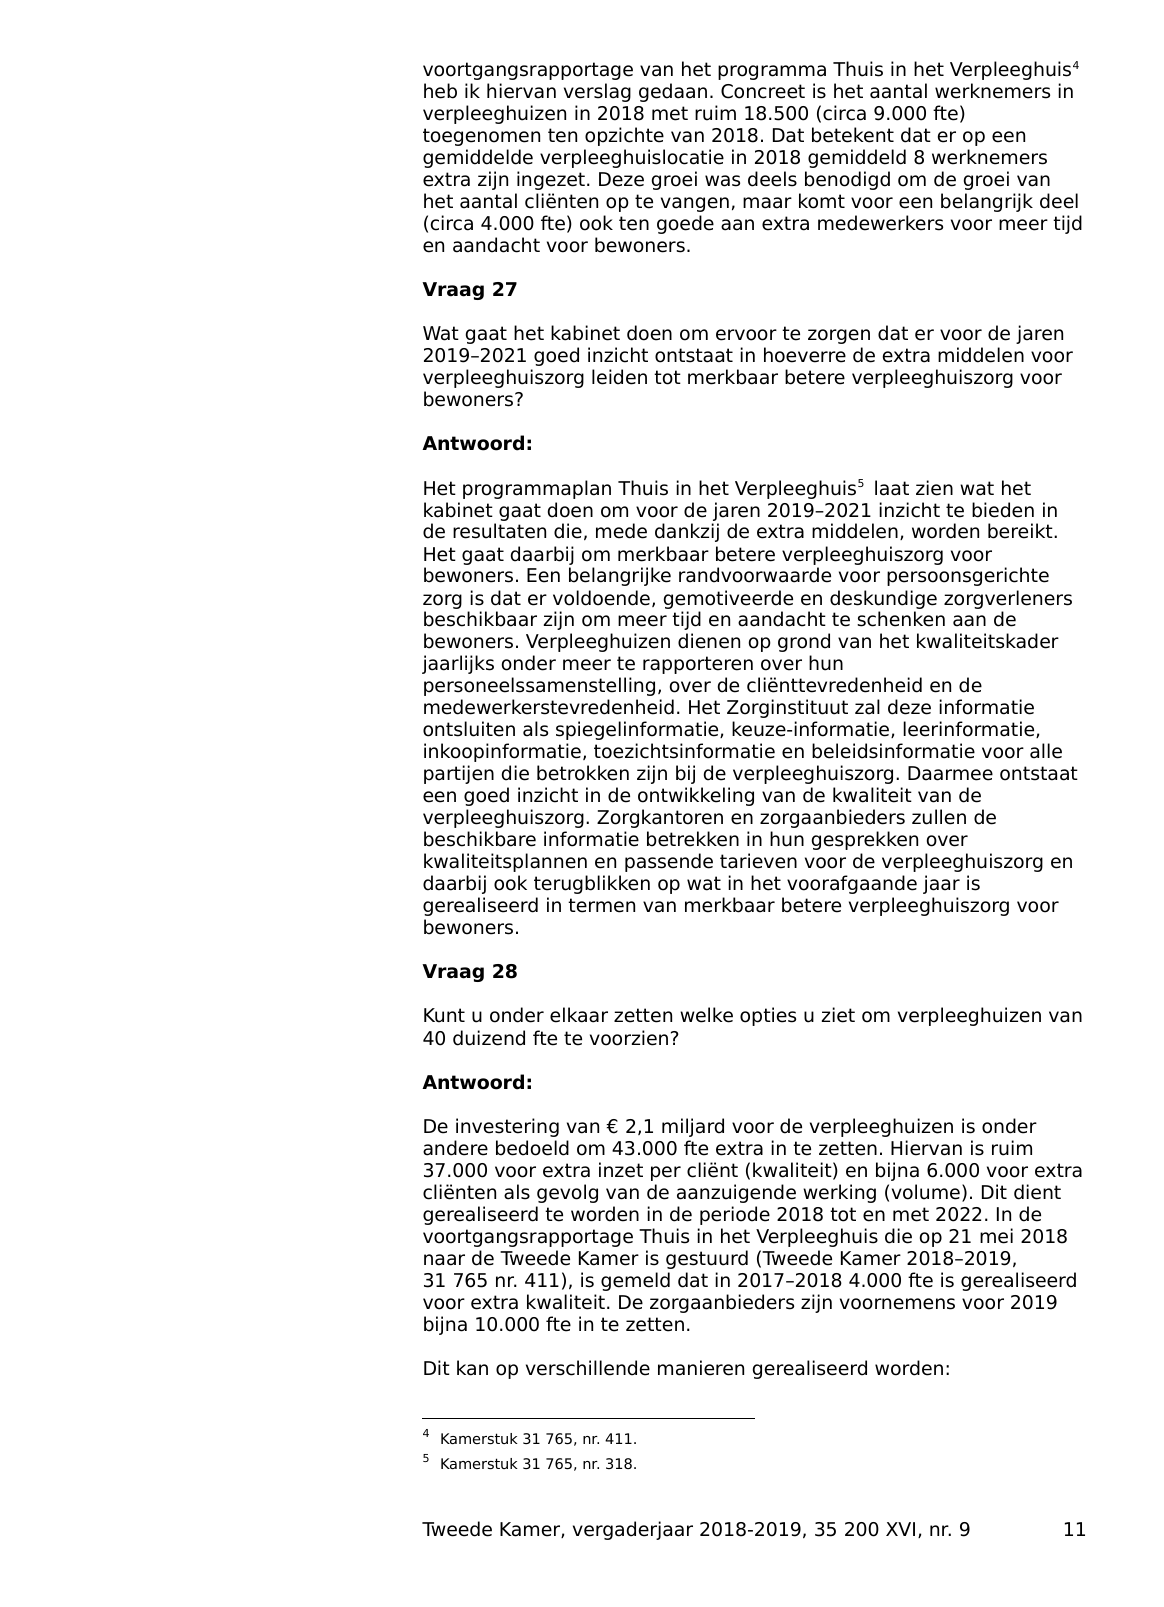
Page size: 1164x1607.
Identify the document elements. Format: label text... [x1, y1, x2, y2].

text Kamerstuk 31 765, nr. 411. [422, 1427, 1087, 1449]
subtitle Antwoord: [422, 1072, 1087, 1093]
text voortgangsrapportage van het programma Thuis in het Verpleeghuis heb ik hiervan verslag gedaan. Concreet is het aantal werknemers in verpleeghuizen in 2018 met ruim 18.500 (circa 9.000 fte) toegenomen ten opzichte van 2018. Dat betekent dat er op een gemiddelde verpleeghuislocatie in 2018 gemiddeld 8 werknemers extra zijn ingezet. Deze groei was deels benodigd om de groei van het aantal cliënten op te vangen, maar komt voor een belangrijk deel (circa 4.000 fte) ook ten goede aan extra medewerkers voor meer tijd en aandacht voor bewoners. [422, 59, 1087, 257]
text Wat gaat het kabinet doen om ervoor te zorgen dat er voor de jaren 2019–2021 goed inzicht ontstaat in hoeverre de extra middelen voor verpleeghuiszorg leiden tot merkbaar betere verpleeghuiszorg voor bewoners? [422, 323, 1087, 411]
text Het programmaplan Thuis in het Verpleeghuis laat zien wat het kabinet gaat doen om voor de jaren 2019–2021 inzicht te bieden in de resultaten die, mede dankzij de extra middelen, worden bereikt. Het gaat daarbij om merkbaar betere verpleeghuiszorg voor bewoners. Een belangrijke randvoorwaarde voor persoonsgerichte zorg is dat er voldoende, gemotiveerde en deskundige zorgverleners beschikbaar zijn om meer tijd en aandacht te schenken aan de bewoners. Verpleeghuizen dienen op grond van het kwaliteitskader jaarlijks onder meer te rapporteren over hun personeelssamenstelling, over de cliënttevredenheid en de medewerkerstevredenheid. Het Zorginstituut zal deze informatie ontsluiten als spiegelinformatie, keuze-informatie, leerinformatie, inkoopinformatie, toezichtsinformatie en beleidsinformatie voor alle partijen die betrokken zijn bij de verpleeghuiszorg. Daarmee ontstaat een goed inzicht in de ontwikkeling van de kwaliteit van de verpleeghuiszorg. Zorgkantoren en zorgaanbieders zullen de beschikbare informatie betrekken in hun gesprekken over kwaliteitsplannen en passende tarieven voor de verpleeghuiszorg en daarbij ook terugblikken op wat in het voorafgaande jaar is gerealiseerd in termen van merkbaar betere verpleeghuiszorg voor bewoners. [422, 477, 1087, 939]
text Kamerstuk 31 765, nr. 318. [422, 1452, 1087, 1474]
text Kunt u onder elkaar zetten welke opties u ziet om verpleeghuizen van 40 duizend fte te voorzien? [422, 1005, 1087, 1049]
text Dit kan op verschillende manieren gerealiseerd worden: [422, 1358, 1087, 1380]
subtitle Vraag 27 [422, 279, 1087, 301]
subtitle Vraag 28 [422, 961, 1087, 983]
subtitle Antwoord: [422, 433, 1087, 455]
text De investering van € 2,1 miljard voor de verpleeghuizen is onder andere bedoeld om 43.000 fte extra in te zetten. Hiervan is ruim 37.000 voor extra inzet per cliënt (kwaliteit) en bijna 6.000 voor extra cliënten als gevolg van de aanzuigende werking (volume). Dit dient gerealiseerd te worden in de periode 2018 tot en met 2022. In de voortgangsrapportage Thuis in het Verpleeghuis die op 21 mei 2018 naar de Tweede Kamer is gestuurd (Tweede Kamer 2018–2019, 31 765 nr. 411), is gemeld dat in 2017–2018 4.000 fte is gerealiseerd voor extra kwaliteit. De zorgaanbieders zijn voornemens voor 2019 bijna 10.000 fte in te zetten. [422, 1116, 1087, 1336]
